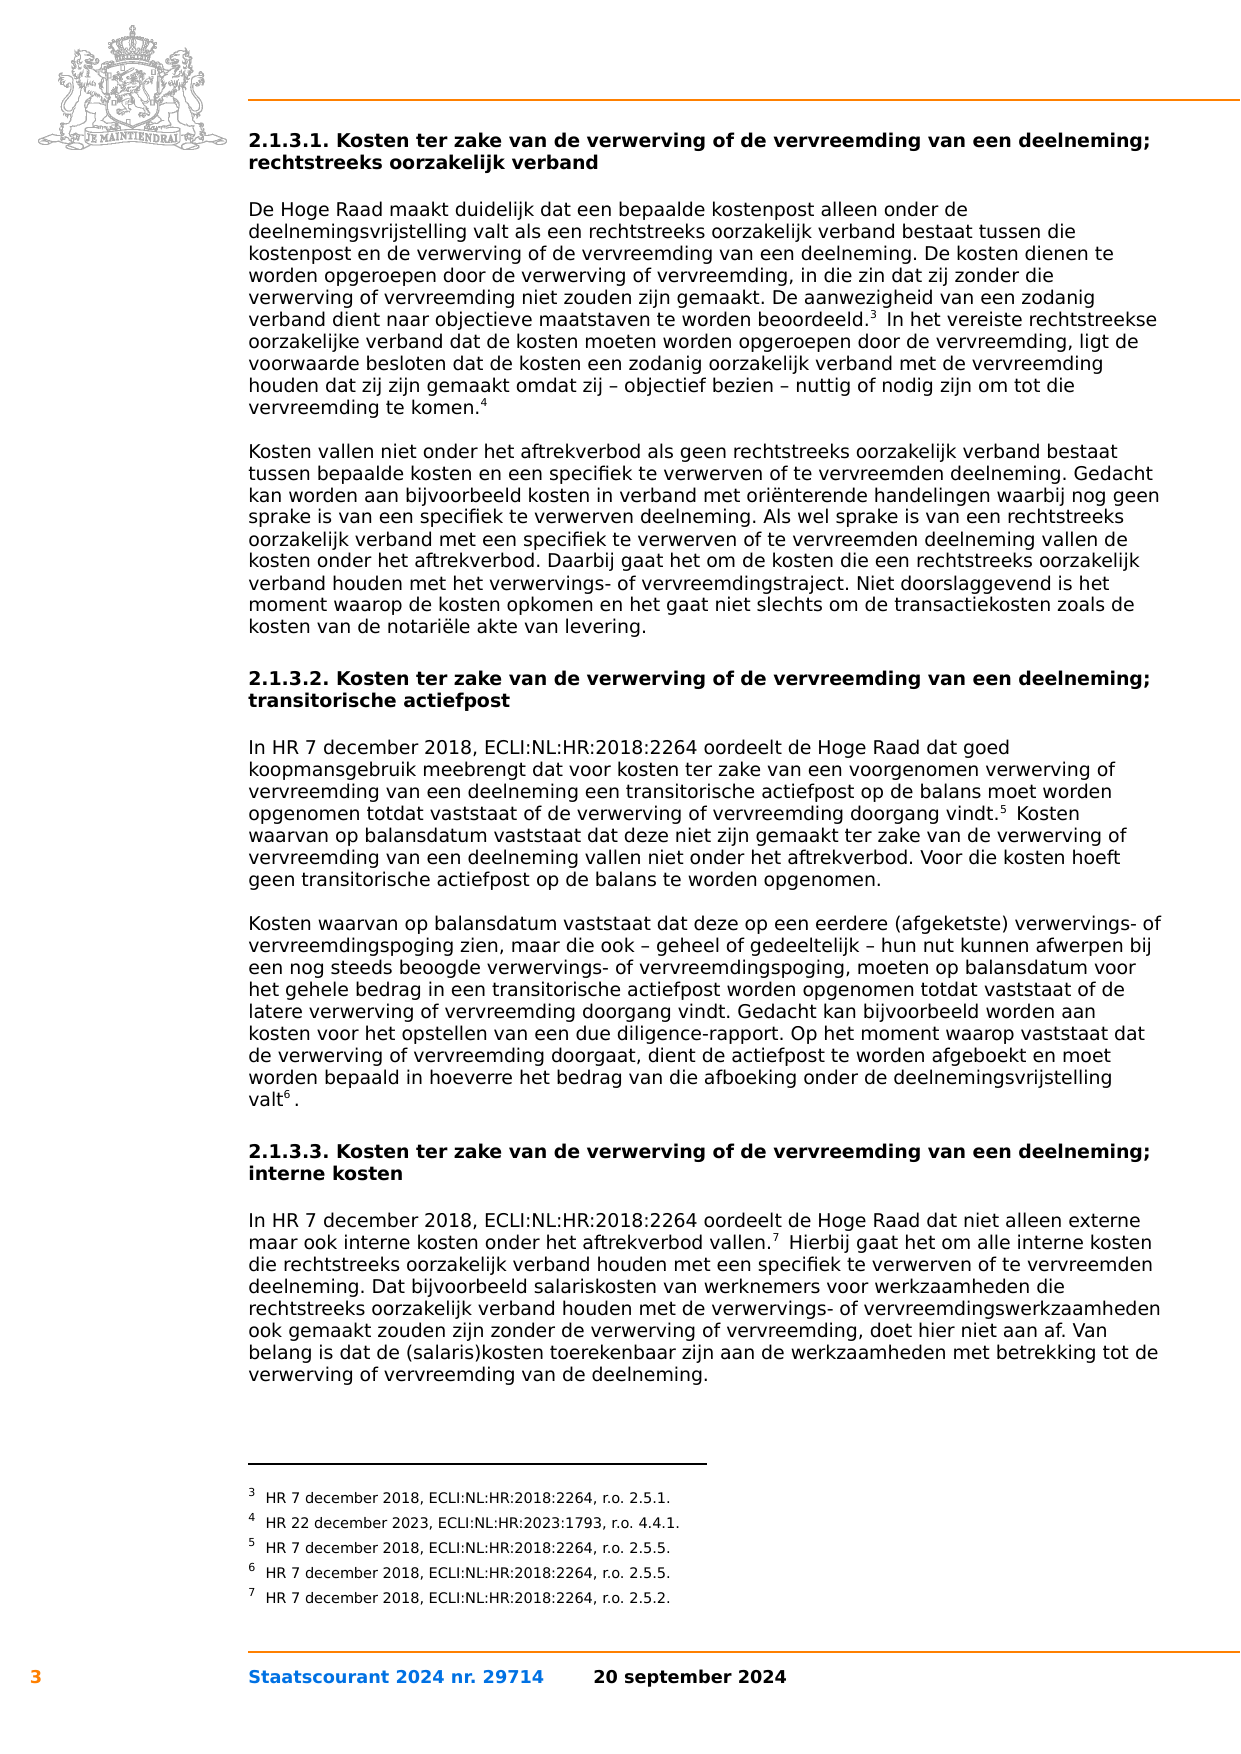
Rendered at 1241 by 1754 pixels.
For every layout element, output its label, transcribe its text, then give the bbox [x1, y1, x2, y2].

picture [38, 25, 227, 150]
subtitle 2.1.3.2. Kosten ter zake van de verwerving of de vervreemding van een deelneming; transitorische actiefpost [248, 668, 1163, 712]
text De Hoge Raad maakt duidelijk dat een bepaalde kostenpost alleen onder de deelnemingsvrijstelling valt als een rechtstreeks oorzakelijk verband bestaat tussen die kostenpost en de verwerving of de vervreemding van een deelneming. De kosten dienen te worden opgeroepen door de verwerving of vervreemding, in die zin dat zij zonder die verwerving of vervreemding niet zouden zijn gemaakt. De aanwezigheid van een zodanig verband dient naar objectieve maatstaven te worden beoordeeld. In het vereiste rechtstreekse oorzakelijke verband dat de kosten moeten worden opgeroepen door de vervreemding, ligt de voorwaarde besloten dat de kosten een zodanig oorzakelijk verband met de vervreemding houden dat zij zijn gemaakt omdat zij – objectief bezien – nuttig of nodig zijn om tot die vervreemding te komen. [248, 199, 1163, 419]
subtitle 2.1.3.1. Kosten ter zake van de verwerving of de vervreemding van een deelneming; rechtstreeks oorzakelijk verband [248, 130, 1163, 174]
text In HR 7 december 2018, ECLI:NL:HR:2018:2264 oordeelt de Hoge Raad dat goed koopmansgebruik meebrengt dat voor kosten ter zake van een voorgenomen verwerving of vervreemding van een deelneming een transitorische actiefpost op de balans moet worden opgenomen totdat vaststaat of de verwerving of vervreemding doorgang vindt. Kosten waarvan op balansdatum vaststaat dat deze niet zijn gemaakt ter zake van de verwerving of vervreemding van een deelneming vallen niet onder het aftrekverbod. Voor die kosten hoeft geen transitorische actiefpost op de balans te worden opgenomen. [248, 737, 1163, 891]
text HR 22 december 2023, ECLI:NL:HR:2023:1793, r.o. 4.4.1. [248, 1511, 1163, 1533]
text Kosten vallen niet onder het aftrekverbod als geen rechtstreeks oorzakelijk verband bestaat tussen bepaalde kosten en een specifiek te verwerven of te vervreemden deelneming. Gedacht kan worden aan bijvoorbeeld kosten in verband met oriënterende handelingen waarbij nog geen sprake is van een specifiek te verwerven deelneming. Als wel sprake is van een rechtstreeks oorzakelijk verband met een specifiek te verwerven of te vervreemden deelneming vallen de kosten onder het aftrekverbod. Daarbij gaat het om de kosten die een rechtstreeks oorzakelijk verband houden met het verwervings- of vervreemdingstraject. Niet doorslaggevend is het moment waarop de kosten opkomen en het gaat niet slechts om de transactiekosten zoals de kosten van de notariële akte van levering. [248, 441, 1163, 638]
text HR 7 december 2018, ECLI:NL:HR:2018:2264, r.o. 2.5.2. [248, 1586, 1163, 1608]
subtitle 2.1.3.3. Kosten ter zake van de verwerving of de vervreemding van een deelneming; interne kosten [248, 1141, 1163, 1185]
text HR 7 december 2018, ECLI:NL:HR:2018:2264, r.o. 2.5.1. [248, 1486, 1163, 1508]
text HR 7 december 2018, ECLI:NL:HR:2018:2264, r.o. 2.5.5. [248, 1561, 1163, 1583]
text HR 7 december 2018, ECLI:NL:HR:2018:2264, r.o. 2.5.5. [248, 1536, 1163, 1558]
text Kosten waarvan op balansdatum vaststaat dat deze op een eerdere (afgeketste) verwervings- of vervreemdingspoging zien, maar die ook – geheel of gedeeltelijk – hun nut kunnen afwerpen bij een nog steeds beoogde verwervings- of vervreemdingspoging, moeten op balansdatum voor het gehele bedrag in een transitorische actiefpost worden opgenomen totdat vaststaat of de latere verwerving of vervreemding doorgang vindt. Gedacht kan bijvoorbeeld worden aan kosten voor het opstellen van een due diligence-rapport. Op het moment waarop vaststaat dat de verwerving of vervreemding doorgaat, dient de actiefpost te worden afgeboekt en moet worden bepaald in hoeverre het bedrag van die afboeking onder de deelnemingsvrijstelling valt. [248, 913, 1163, 1111]
text In HR 7 december 2018, ECLI:NL:HR:2018:2264 oordeelt de Hoge Raad dat niet alleen externe maar ook interne kosten onder het aftrekverbod vallen. Hierbij gaat het om alle interne kosten die rechtstreeks oorzakelijk verband houden met een specifiek te verwerven of te vervreemden deelneming. Dat bijvoorbeeld salariskosten van werknemers voor werkzaamheden die rechtstreeks oorzakelijk verband houden met de verwervings- of vervreemdingswerkzaamheden ook gemaakt zouden zijn zonder de verwerving of vervreemding, doet hier niet aan af. Van belang is dat de (salaris)kosten toerekenbaar zijn aan de werkzaamheden met betrekking tot de verwerving of vervreemding van de deelneming. [248, 1210, 1163, 1386]
